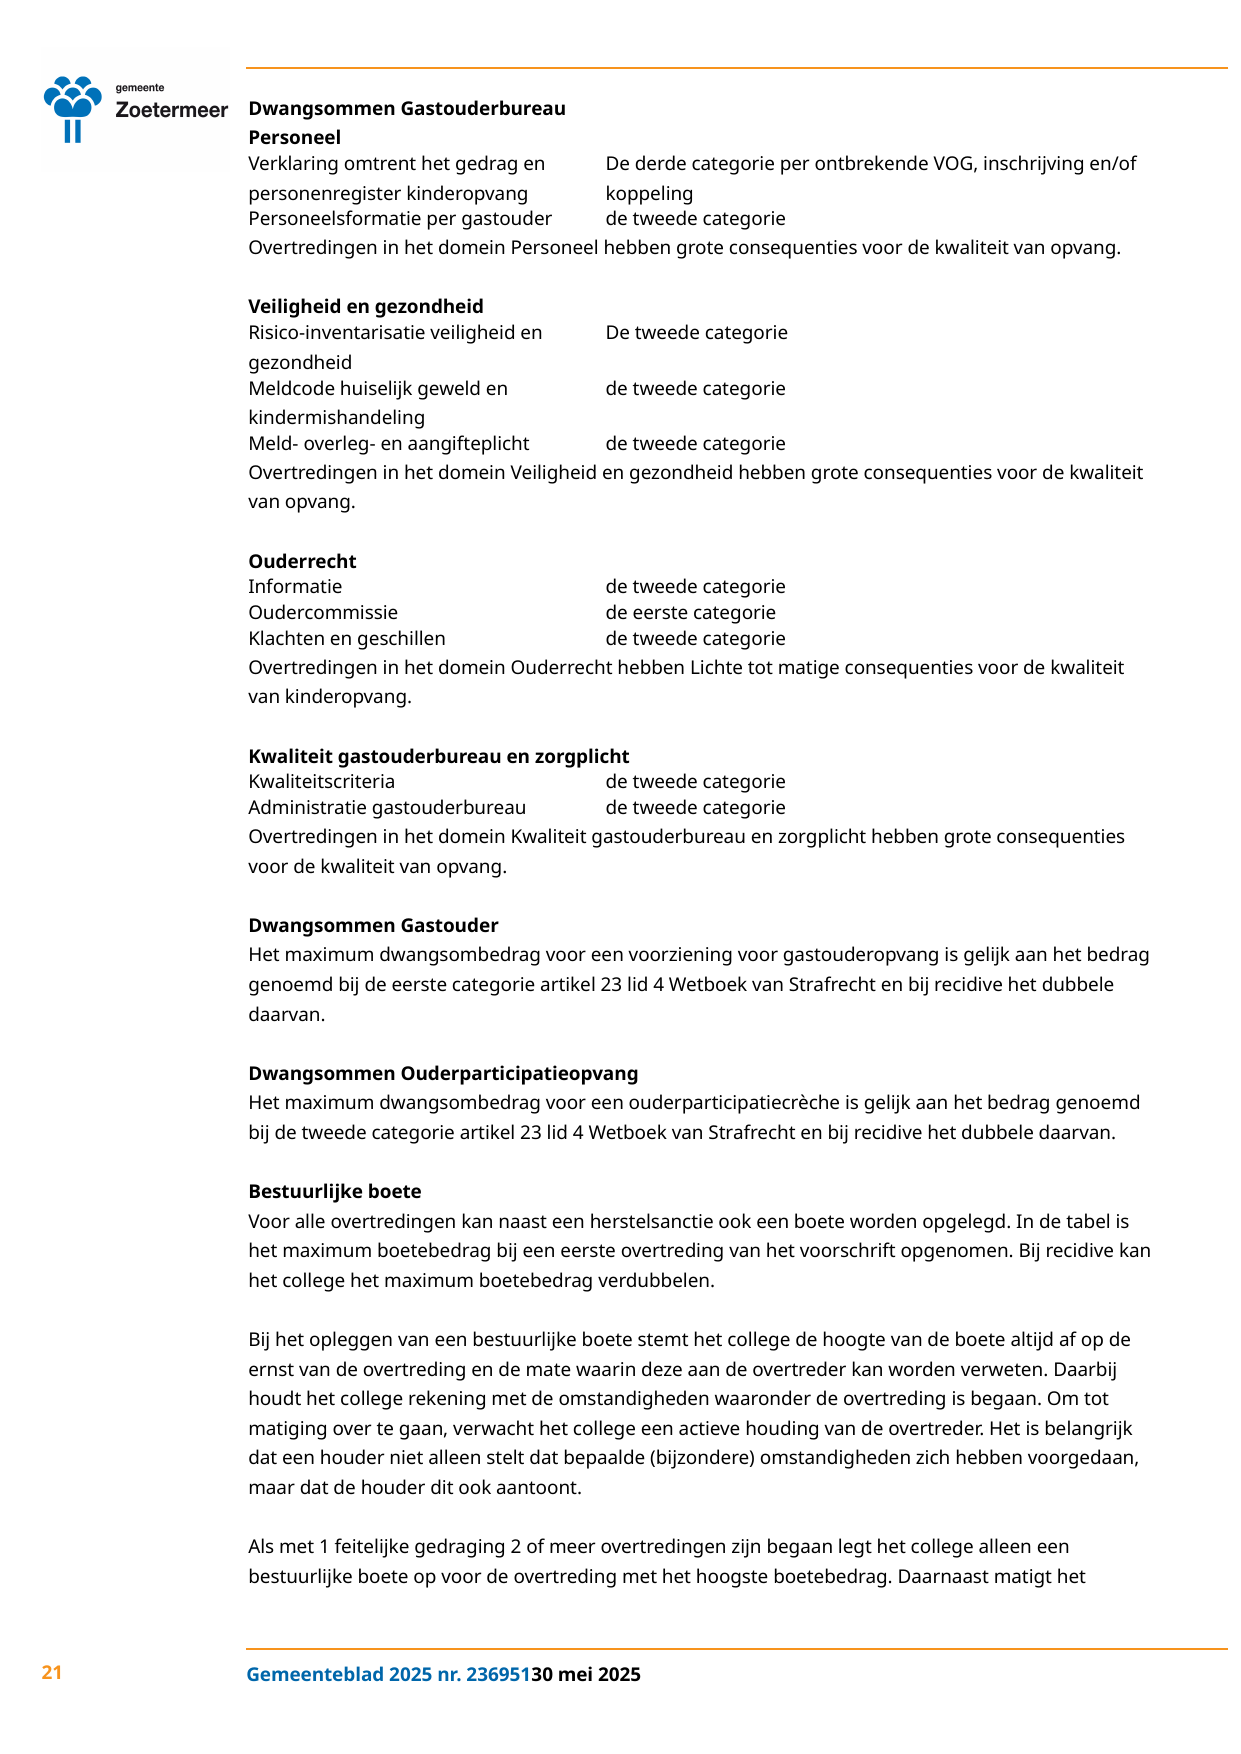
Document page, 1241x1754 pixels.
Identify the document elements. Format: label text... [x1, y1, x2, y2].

table_cell Informatie [248, 574, 605, 599]
table_cell de tweede categorie [605, 206, 1152, 231]
text Als met 1 feitelijke gedraging 2 of meer overtredingen zijn begaan legt het college alleen een bestuurlijke boete op voor de overtreding met het hoogste boetebedrag. Daarnaast matigt het [248, 1533, 1152, 1589]
table_cell Administratie gastouderbureau [248, 794, 605, 820]
text Bestuurlijke boete [248, 1178, 1152, 1204]
table_cell Klachten en geschillen [248, 625, 605, 651]
table_header Personeel [248, 125, 1152, 150]
text Dwangsommen Gastouderbureau [248, 95, 1152, 121]
table_cell Meldcode huiselijk geweld en kindermishandeling [248, 375, 605, 430]
table_cell de eerste categorie [605, 599, 1152, 625]
text Overtredingen in het domein Personeel hebben grote consequenties voor de kwaliteit van opvang. [248, 234, 1152, 260]
text Dwangsommen Ouderparticipatieopvang [248, 1060, 1152, 1086]
table_cell Risico-inventarisatie veiligheid en gezondheid [248, 320, 605, 375]
text Bij het opleggen van een bestuurlijke boete stemt het college de hoogte van de boete altijd af op de ernst van de overtreding en de mate waarin deze aan de overtreder kan worden verweten. Daarbij houdt het college rekening met de omstandigheden waaronder de overtreding is begaan. Om tot matiging over te gaan, verwacht het college een actieve houding van de overtreder. Het is belangrijk dat een houder niet alleen stelt dat bepaalde (bijzondere) omstandigheden zich hebben voorgedaan, maar dat de houder dit ook aantoont. [248, 1326, 1152, 1500]
text Het maximum dwangsombedrag voor een ouderparticipatiecrèche is gelijk aan het bedrag genoemd bij de tweede categorie artikel 23 lid 4 Wetboek van Strafrecht en bij recidive het dubbele daarvan. [248, 1089, 1152, 1145]
picture [41, 47, 231, 172]
table_cell de tweede categorie [605, 430, 1152, 456]
table_cell De tweede categorie [605, 320, 1152, 375]
table_cell Verklaring omtrent het gedrag en personenregister kinderopvang [248, 150, 605, 206]
table_cell de tweede categorie [605, 574, 1152, 599]
table_cell Meld- overleg- en aangifteplicht [248, 430, 605, 456]
table_cell Oudercommissie [248, 599, 605, 625]
table_cell Kwaliteitscriteria [248, 769, 605, 794]
text Voor alle overtredingen kan naast een herstelsanctie ook een boete worden opgelegd. In de tabel is het maximum boetebedrag bij een eerste overtreding van het voorschrift opgenomen. Bij recidive kan het college het maximum boetebedrag verdubbelen. [248, 1208, 1152, 1293]
table_cell Personeelsformatie per gastouder [248, 206, 605, 231]
table_cell de tweede categorie [605, 375, 1152, 430]
table_header Kwaliteit gastouderbureau en zorgplicht [248, 743, 1152, 769]
text Het maximum dwangsombedrag voor een voorziening voor gastouderopvang is gelijk aan het bedrag genoemd bij de eerste categorie artikel 23 lid 4 Wetboek van Strafrecht en bij recidive het dubbele daarvan. [248, 942, 1152, 1027]
table_cell de tweede categorie [605, 794, 1152, 820]
text Overtredingen in het domein Ouderrecht hebben Lichte tot matige consequenties voor de kwaliteit van kinderopvang. [248, 654, 1152, 709]
table_cell de tweede categorie [605, 625, 1152, 651]
table_cell De derde categorie per ontbrekende VOG, inschrijving en/of koppeling [605, 150, 1152, 206]
text Overtredingen in het domein Veiligheid en gezondheid hebben grote consequenties voor de kwaliteit van opvang. [248, 459, 1152, 514]
text Overtredingen in het domein Kwaliteit gastouderbureau en zorgplicht hebben grote consequenties voor de kwaliteit van opvang. [248, 823, 1152, 879]
table_header Veiligheid en gezondheid [248, 294, 1152, 319]
table_header Ouderrecht [248, 548, 1152, 574]
table_cell de tweede categorie [605, 769, 1152, 794]
text Dwangsommen Gastouder [248, 912, 1152, 938]
